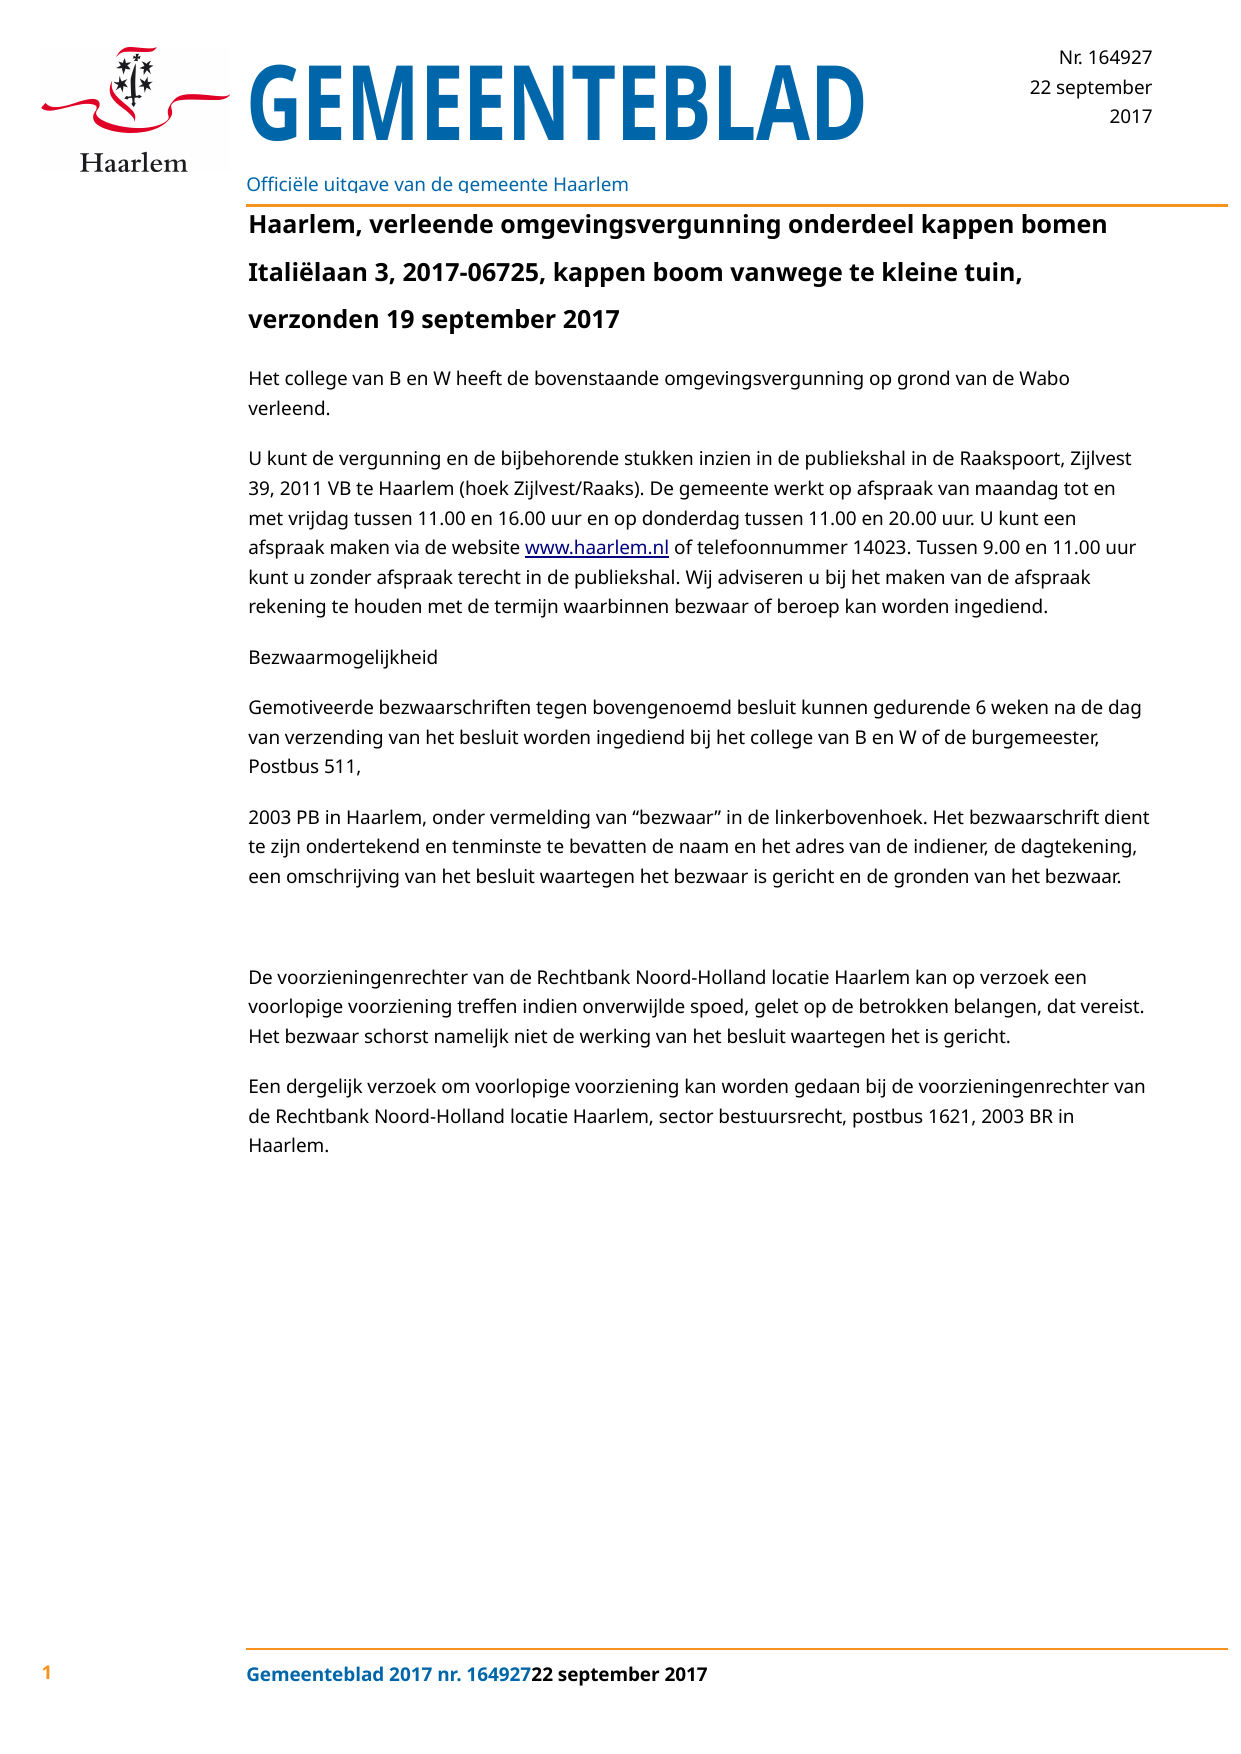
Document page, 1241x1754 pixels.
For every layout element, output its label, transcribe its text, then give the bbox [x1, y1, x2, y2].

text Haarlem, verleende omgevingsvergunning onderdeel kappen bomen Italiëlaan 3, 2017-06725, kappen boom vanwege te kleine tuin, verzonden 19 september 2017 [248, 207, 1152, 336]
text Het college van B en W heeft de bovenstaande omgevingsvergunning op grond van de Wabo verleend. [248, 366, 1152, 421]
text Bezwaarmogelijkheid [248, 644, 1152, 669]
text De voorzieningenrechter van de Rechtbank Noord-Holland locatie Haarlem kan op verzoek een voorlopige voorziening treffen indien onverwijlde spoed, gelet op de betrokken belangen, dat vereist. Het bezwaar schorst namelijk niet de werking van het besluit waartegen het is gericht. [248, 964, 1152, 1049]
text U kunt de vergunning en de bijbehorende stukken inzien in de publiekshal in de Raakspoort, Zijlvest 39, 2011 VB te Haarlem (hoek Zijlvest/Raaks). De gemeente werkt op afspraak van maandag tot en met vrijdag tussen 11.00 en 16.00 uur en op donderdag tussen 11.00 en 20.00 uur. U kunt een afspraak maken via de website www.haarlem.nl of telefoonnummer 14023. Tussen 9.00 en 11.00 uur kunt u zonder afspraak terecht in de publiekshal. Wij adviseren u bij het maken van de afspraak rekening te houden met de termijn waarbinnen bezwaar of beroep kan worden ingediend. [248, 446, 1152, 619]
text Gemotiveerde bezwaarschriften tegen bovengenoemd besluit kunnen gedurende 6 weken na de dag van verzending van het besluit worden ingediend bij het college van B en W of de burgemeester, Postbus 511, [248, 694, 1152, 779]
text Een dergelijk verzoek om voorlopige voorziening kan worden gedaan bij de voorzieningenrechter van de Rechtbank Noord-Holland locatie Haarlem, sector bestuursrecht, postbus 1621, 2003 BR in Haarlem. [248, 1073, 1152, 1158]
picture [41, 47, 231, 172]
text 2003 PB in Haarlem, onder vermelding van “bezwaar” in de linkerbovenhoek. Het bezwaarschrift dient te zijn ondertekend en tenminste te bevatten de naam en het adres van de indiener, de dagtekening, een omschrijving van het besluit waartegen het bezwaar is gericht en de gronden van het bezwaar. [248, 804, 1152, 889]
